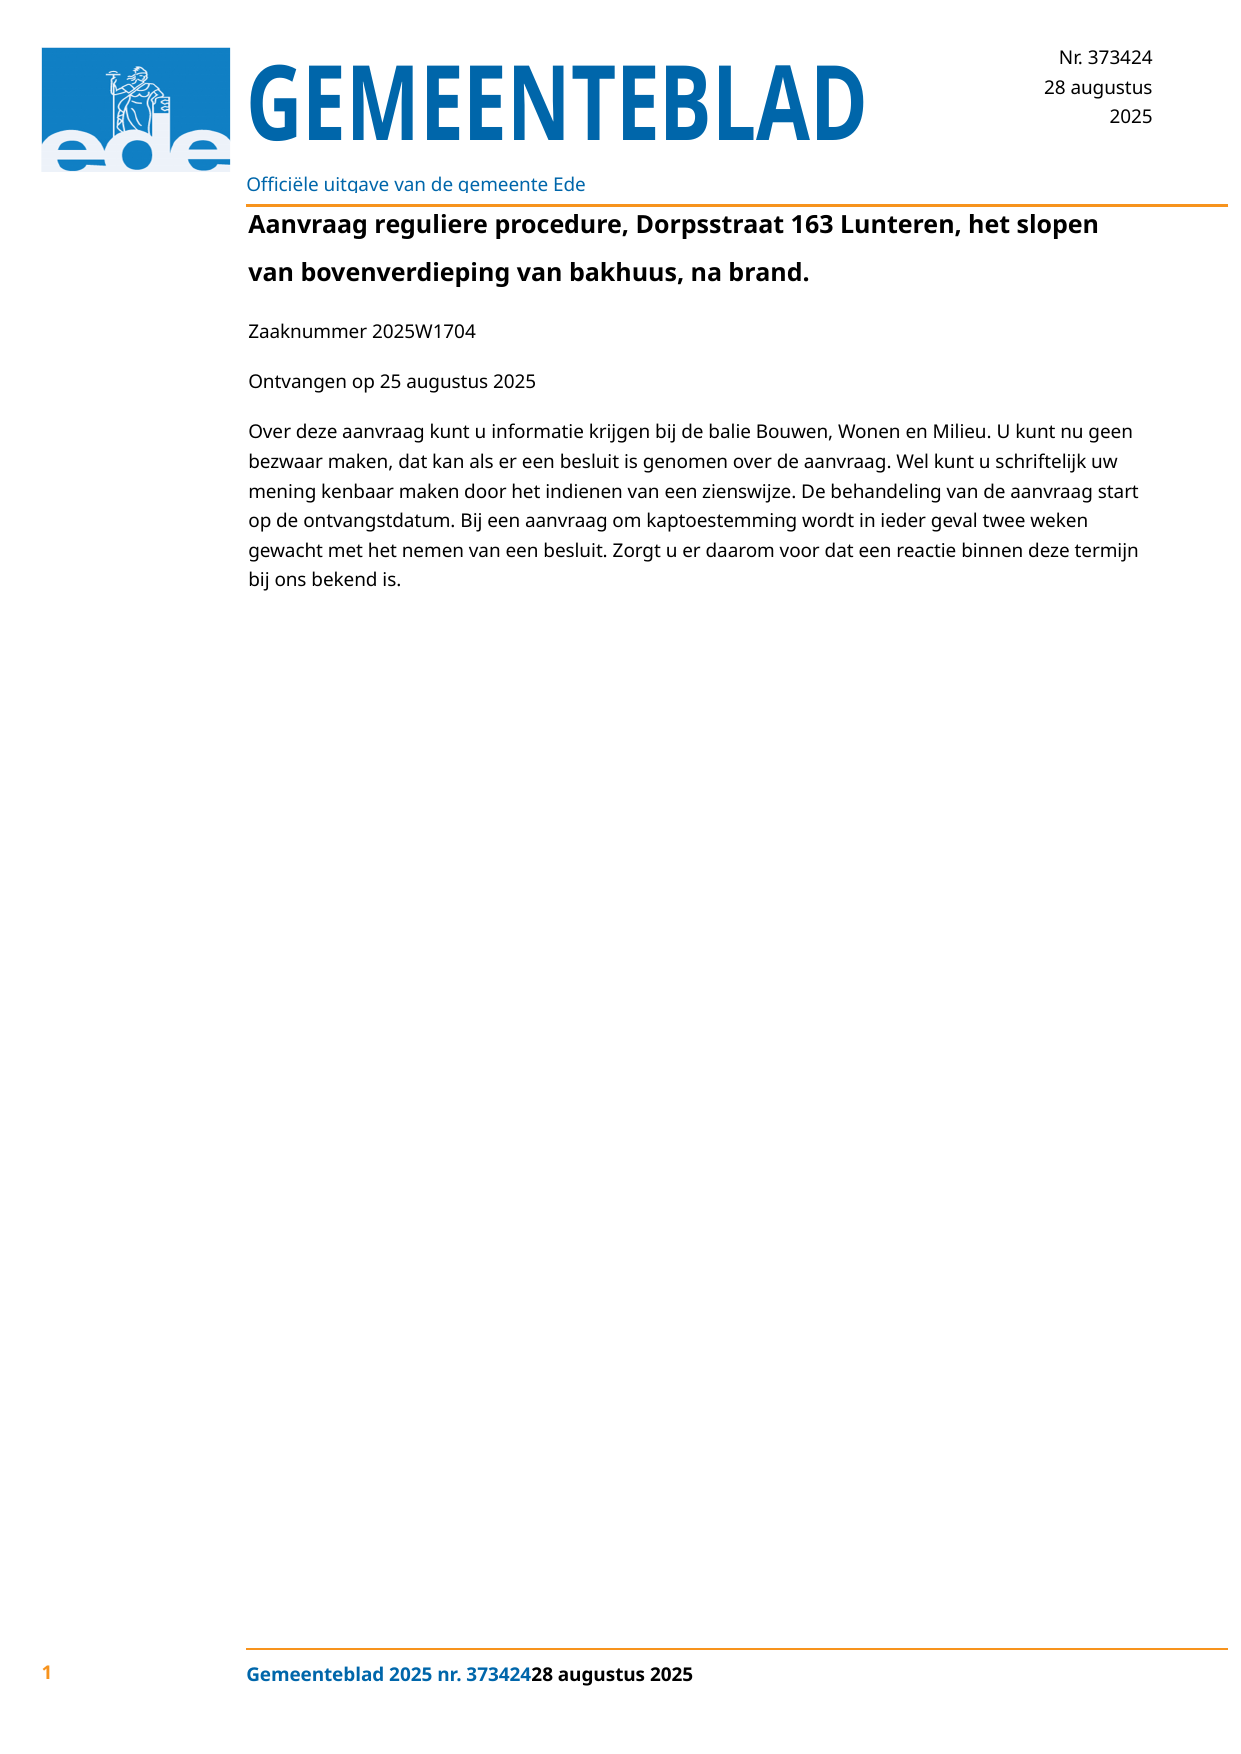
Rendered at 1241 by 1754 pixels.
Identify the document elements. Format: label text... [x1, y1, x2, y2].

text Ontvangen op 25 augustus 2025 [248, 368, 1152, 394]
text Over deze aanvraag kunt u informatie krijgen bij de balie Bouwen, Wonen en Milieu. U kunt nu geen bezwaar maken, dat kan als er een besluit is genomen over de aanvraag. Wel kunt u schriftelijk uw mening kenbaar maken door het indienen van een zienswijze. De behandeling van de aanvraag start op de ontvangstdatum. Bij een aanvraag om kaptoestemming wordt in ieder geval twee weken gewacht met het nemen van een besluit. Zorgt u er daarom voor dat een reactie binnen deze termijn bij ons bekend is. [248, 419, 1152, 592]
text Aanvraag reguliere procedure, Dorpsstraat 163 Lunteren, het slopen van bovenverdieping van bakhuus, na brand. [248, 207, 1152, 288]
text Zaaknummer 2025W1704 [248, 318, 1152, 344]
picture [41, 47, 231, 172]
